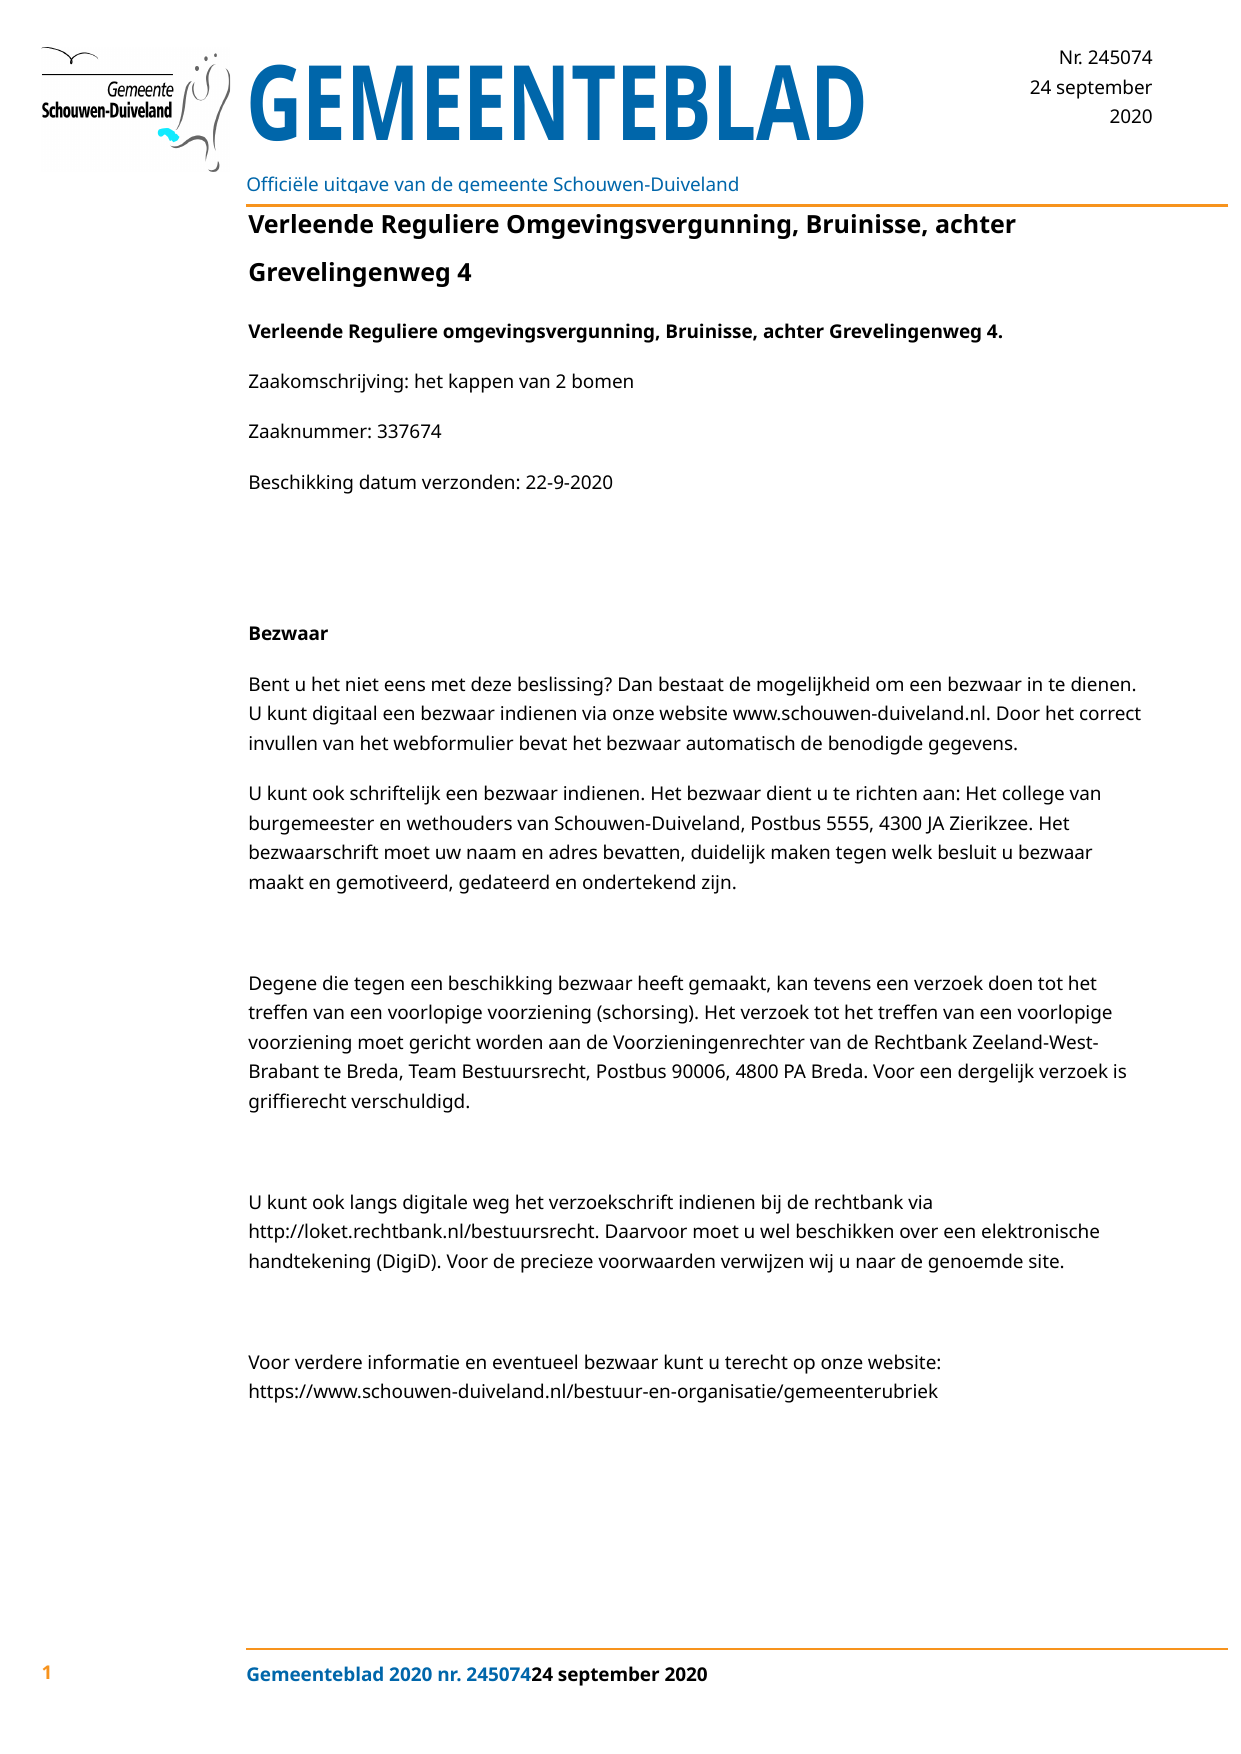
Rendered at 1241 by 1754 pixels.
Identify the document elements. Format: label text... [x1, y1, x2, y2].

text Voor verdere informatie en eventueel bezwaar kunt u terecht op onze website: https://www.schouwen-duiveland.nl/bestuur-en-organisatie/gemeenterubriek [248, 1349, 1152, 1404]
text Bent u het niet eens met deze beslissing? Dan bestaat de mogelijkheid om een bezwaar in te dienen. U kunt digitaal een bezwaar indienen via onze website www.schouwen-duiveland.nl. Door het correct invullen van het webformulier bevat het bezwaar automatisch de benodigde gegevens. [248, 671, 1152, 756]
text Bezwaar [248, 620, 1152, 646]
text Verleende Reguliere omgevingsvergunning, Bruinisse, achter Grevelingenweg 4. [248, 318, 1152, 344]
text Zaakomschrijving: het kappen van 2 bomen [248, 368, 1152, 394]
text U kunt ook schriftelijk een bezwaar indienen. Het bezwaar dient u te richten aan: Het college van burgemeester en wethouders van Schouwen-Duiveland, Postbus 5555, 4300 JA Zierikzee. Het bezwaarschrift moet uw naam en adres bevatten, duidelijk maken tegen welk besluit u bezwaar maakt en gemotiveerd, gedateerd en ondertekend zijn. [248, 780, 1152, 895]
text Zaaknummer: 337674 [248, 419, 1152, 444]
text Degene die tegen een beschikking bezwaar heeft gemaakt, kan tevens een verzoek doen tot het treffen van een voorlopige voorziening (schorsing). Het verzoek tot het treffen van een voorlopige voorziening moet gericht worden aan de Voorzieningenrechter van de Rechtbank Zeeland-West-Brabant te Breda, Team Bestuursrecht, Postbus 90006, 4800 PA Breda. Voor een dergelijk verzoek is griffierecht verschuldigd. [248, 970, 1152, 1114]
text Beschikking datum verzonden: 22-9-2020 [248, 469, 1152, 495]
picture [41, 47, 231, 172]
text U kunt ook langs digitale weg het verzoekschrift indienen bij de rechtbank via http://loket.rechtbank.nl/bestuursrecht. Daarvoor moet u wel beschikken over een elektronische handtekening (DigiD). Voor de precieze voorwaarden verwijzen wij u naar de genoemde site. [248, 1189, 1152, 1274]
text Verleende Reguliere Omgevingsvergunning, Bruinisse, achter Grevelingenweg 4 [248, 207, 1152, 288]
